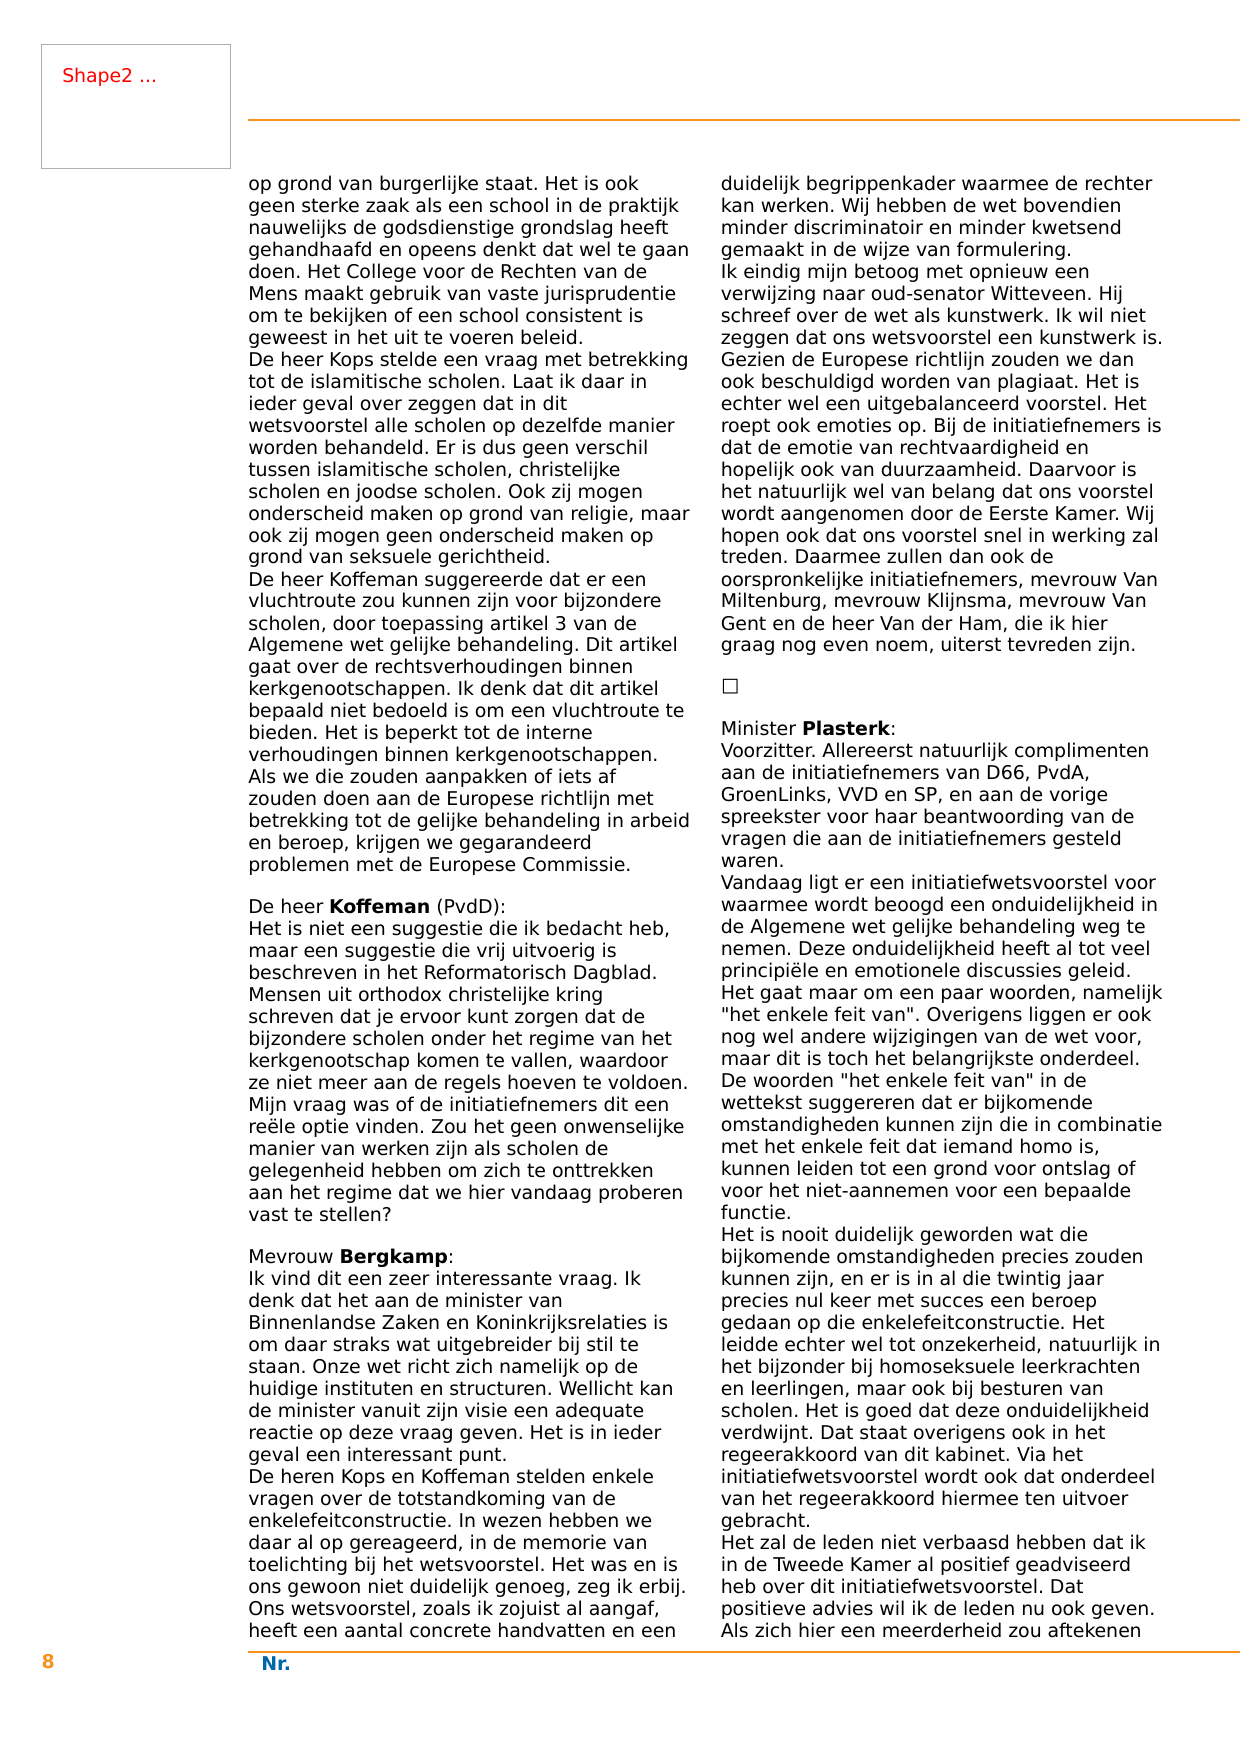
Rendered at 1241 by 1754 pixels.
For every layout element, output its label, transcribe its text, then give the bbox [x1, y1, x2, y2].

text De heer Koffeman suggereerde dat er een vluchtroute zou kunnen zijn voor bijzondere scholen, door toepassing artikel 3 van de Algemene wet gelijke behandeling. Dit artikel gaat over de rechtsverhoudingen binnen kerkgenootschappen. Ik denk dat dit artikel bepaald niet bedoeld is om een vluchtroute te bieden. Het is beperkt tot de interne verhoudingen binnen kerkgenootschappen. Als we die zouden aanpakken of iets af zouden doen aan de Europese richtlijn met betrekking tot de gelijke behandeling in arbeid en beroep, krijgen we gegarandeerd problemen met de Europese Commissie. [248, 568, 691, 876]
text Ik vind dit een zeer interessante vraag. Ik denk dat het aan de minister van Binnenlandse Zaken en Koninkrijksrelaties is om daar straks wat uitgebreider bij stil te staan. Onze wet richt zich namelijk op de huidige instituten en structuren. Wellicht kan de minister vanuit zijn visie een adequate reactie op deze vraag geven. Het is in ieder geval een interessant punt. [248, 1268, 691, 1466]
text op grond van burgerlijke staat. Het is ook geen sterke zaak als een school in de praktijk nauwelijks de godsdienstige grondslag heeft gehandhaafd en opeens denkt dat wel te gaan doen. Het College voor de Rechten van de Mens maakt gebruik van vaste jurisprudentie om te bekijken of een school consistent is geweest in het uit te voeren beleid. [248, 173, 691, 349]
text De heer Kops stelde een vraag met betrekking tot de islamitische scholen. Laat ik daar in ieder geval over zeggen dat in dit wetsvoorstel alle scholen op dezelfde manier worden behandeld. Er is dus geen verschil tussen islamitische scholen, christelijke scholen en joodse scholen. Ook zij mogen onderscheid maken op grond van religie, maar ook zij mogen geen onderscheid maken op grond van seksuele gerichtheid. [248, 349, 691, 568]
text Vandaag ligt er een initiatiefwetsvoorstel voor waarmee wordt beoogd een onduidelijkheid in de Algemene wet gelijke behandeling weg te nemen. Deze onduidelijkheid heeft al tot veel principiële en emotionele discussies geleid. Het gaat maar om een paar woorden, namelijk "het enkele feit van". Overigens liggen er ook nog wel andere wijzigingen van de wet voor, maar dit is toch het belangrijkste onderdeel. De woorden "het enkele feit van" in de wettekst suggereren dat er bijkomende omstandigheden kunnen zijn die in combinatie met het enkele feit dat iemand homo is, kunnen leiden tot een grond voor ontslag of voor het niet-aannemen voor een bepaalde functie. [721, 872, 1163, 1224]
text ⬜ [721, 676, 1163, 698]
text Het is nooit duidelijk geworden wat die bijkomende omstandigheden precies zouden kunnen zijn, en er is in al die twintig jaar precies nul keer met succes een beroep gedaan op die enkelefeitconstructie. Het leidde echter wel tot onzekerheid, natuurlijk in het bijzonder bij homoseksuele leerkrachten en leerlingen, maar ook bij besturen van scholen. Het is goed dat deze onduidelijkheid verdwijnt. Dat staat overigens ook in het regeerakkoord van dit kabinet. Via het initiatiefwetsvoorstel wordt ook dat onderdeel van het regeerakkoord hiermee ten uitvoer gebracht. [721, 1224, 1163, 1532]
text Het zal de leden niet verbaasd hebben dat ik in de Tweede Kamer al positief geadviseerd heb over dit initiatiefwetsvoorstel. Dat positieve advies wil ik de leden nu ook geven. Als zich hier een meerderheid zou aftekenen [721, 1532, 1163, 1641]
text Minister Plasterk: [721, 718, 1163, 740]
text De heer Koffeman (PvdD): [248, 896, 691, 918]
text Het is niet een suggestie die ik bedacht heb, maar een suggestie die vrij uitvoerig is beschreven in het Reformatorisch Dagblad. Mensen uit orthodox christelijke kring schreven dat je ervoor kunt zorgen dat de bijzondere scholen onder het regime van het kerkgenootschap komen te vallen, waardoor ze niet meer aan de regels hoeven te voldoen. Mijn vraag was of de initiatiefnemers dit een reële optie vinden. Zou het geen onwenselijke manier van werken zijn als scholen de gelegenheid hebben om zich te onttrekken aan het regime dat we hier vandaag proberen vast te stellen? [248, 918, 691, 1226]
text Mevrouw Bergkamp: [248, 1246, 691, 1268]
text De heren Kops en Koffeman stelden enkele vragen over de totstandkoming van de enkelefeitconstructie. In wezen hebben we daar al op gereageerd, in de memorie van toelichting bij het wetsvoorstel. Het was en is ons gewoon niet duidelijk genoeg, zeg ik erbij. Ons wetsvoorstel, zoals ik zojuist al aangaf, heeft een aantal concrete handvatten en een [248, 1466, 691, 1641]
text Voorzitter. Allereerst natuurlijk complimenten aan de initiatiefnemers van D66, PvdA, GroenLinks, VVD en SP, en aan de vorige spreekster voor haar beantwoording van de vragen die aan de initiatiefnemers gesteld waren. [721, 740, 1163, 872]
text duidelijk begrippenkader waarmee de rechter kan werken. Wij hebben de wet bovendien minder discriminatoir en minder kwetsend gemaakt in de wijze van formulering. [721, 173, 1163, 261]
text Ik eindig mijn betoog met opnieuw een verwijzing naar oud-senator Witteveen. Hij schreef over de wet als kunstwerk. Ik wil niet zeggen dat ons wetsvoorstel een kunstwerk is. Gezien de Europese richtlijn zouden we dan ook beschuldigd worden van plagiaat. Het is echter wel een uitgebalanceerd voorstel. Het roept ook emoties op. Bij de initiatiefnemers is dat de emotie van rechtvaardigheid en hopelijk ook van duurzaamheid. Daarvoor is het natuurlijk wel van belang dat ons voorstel wordt aangenomen door de Eerste Kamer. Wij hopen ook dat ons voorstel snel in werking zal treden. Daarmee zullen dan ook de oorspronkelijke initiatiefnemers, mevrouw Van Miltenburg, mevrouw Klijnsma, mevrouw Van Gent en de heer Van der Ham, die ik hier graag nog even noem, uiterst tevreden zijn. [721, 261, 1163, 656]
